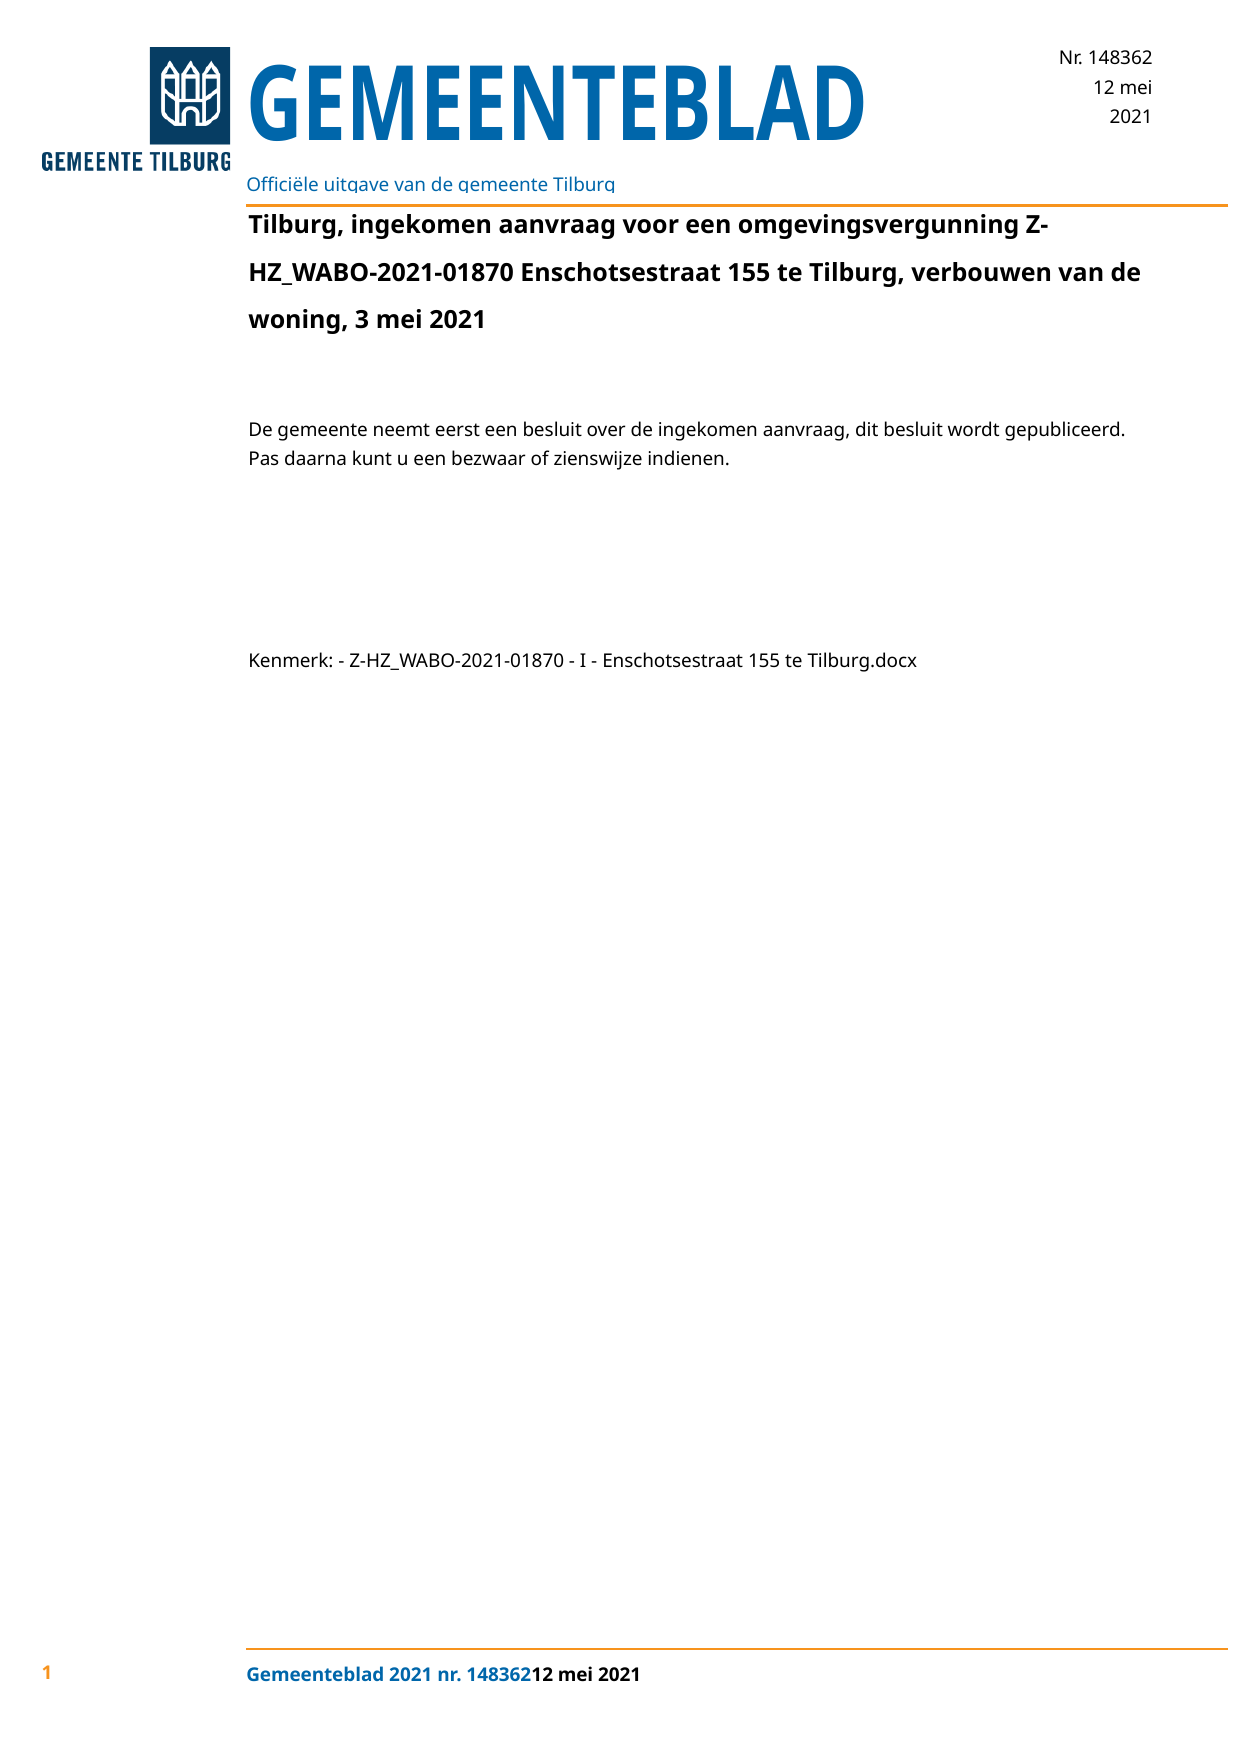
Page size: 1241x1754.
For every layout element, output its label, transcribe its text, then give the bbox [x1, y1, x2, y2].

text Tilburg, ingekomen aanvraag voor een omgevingsvergunning Z-HZ_WABO-2021-01870 Enschotsestraat 155 te Tilburg, verbouwen van de woning, 3 mei 2021 [248, 207, 1152, 336]
text Kenmerk: - Z-HZ_WABO-2021-01870 - I - Enschotsestraat 155 te Tilburg.docx [248, 647, 1152, 673]
picture [41, 47, 231, 172]
text De gemeente neemt eerst een besluit over de ingekomen aanvraag, dit besluit wordt gepubliceerd. Pas daarna kunt u een bezwaar of zienswijze indienen. [248, 416, 1152, 471]
